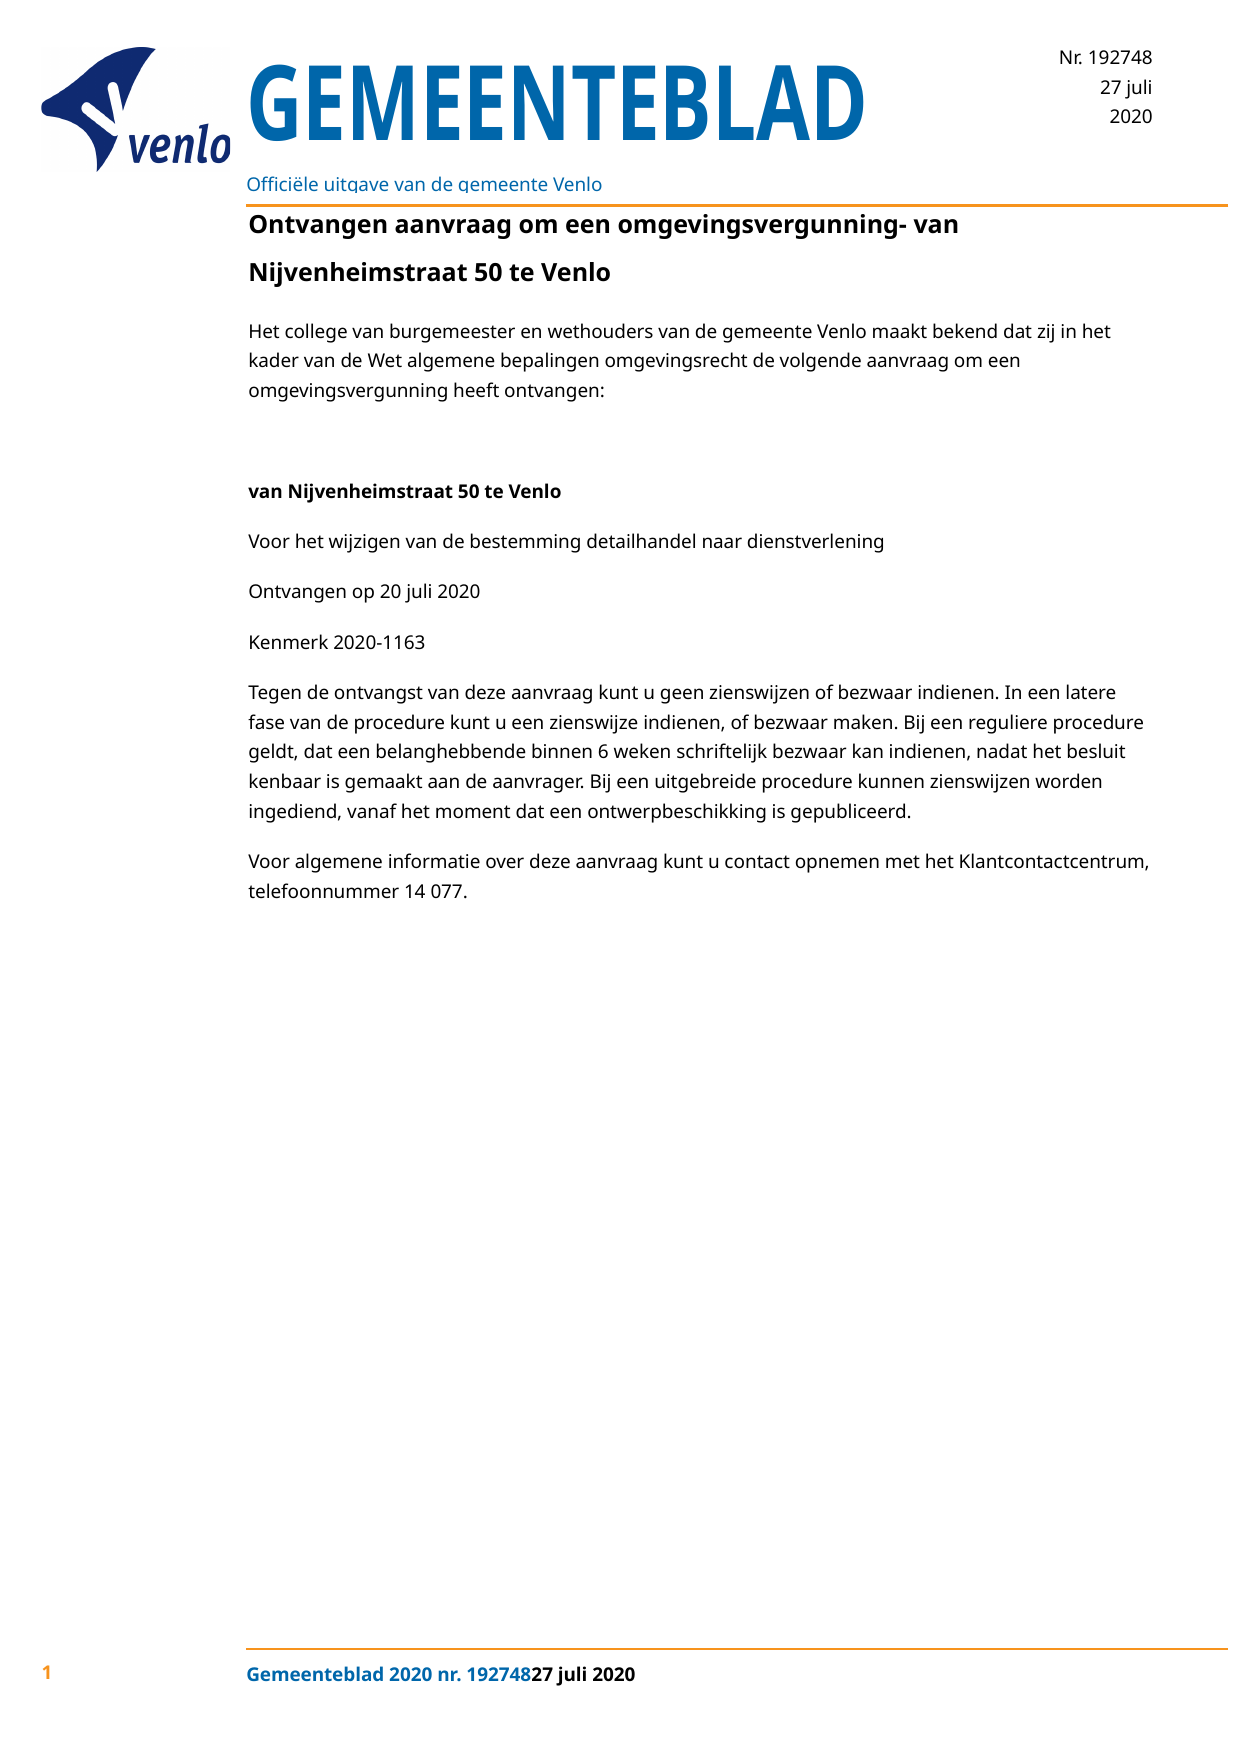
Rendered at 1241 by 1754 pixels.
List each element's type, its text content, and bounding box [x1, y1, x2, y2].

picture [41, 47, 231, 172]
text Ontvangen op 20 juli 2020 [248, 579, 1152, 604]
text Kenmerk 2020-1163 [248, 629, 1152, 655]
text Voor algemene informatie over deze aanvraag kunt u contact opnemen met het Klantcontactcentrum, telefoonnummer 14 077. [248, 848, 1152, 904]
text Het college van burgemeester en wethouders van de gemeente Venlo maakt bekend dat zij in het kader van de Wet algemene bepalingen omgevingsrecht de volgende aanvraag om een omgevingsvergunning heeft ontvangen: [248, 318, 1152, 403]
text Tegen de ontvangst van deze aanvraag kunt u geen zienswijzen of bezwaar indienen. In een latere fase van de procedure kunt u een zienswijze indienen, of bezwaar maken. Bij een reguliere procedure geldt, dat een belanghebbende binnen 6 weken schriftelijk bezwaar kan indienen, nadat het besluit kenbaar is gemaakt aan de aanvrager. Bij een uitgebreide procedure kunnen zienswijzen worden ingediend, vanaf het moment dat een ontwerpbeschikking is gepubliceerd. [248, 679, 1152, 824]
text Ontvangen aanvraag om een omgevingsvergunning- van Nijvenheimstraat 50 te Venlo [248, 207, 1152, 288]
text van Nijvenheimstraat 50 te Venlo [248, 478, 1152, 504]
text Voor het wijzigen van de bestemming detailhandel naar dienstverlening [248, 528, 1152, 554]
